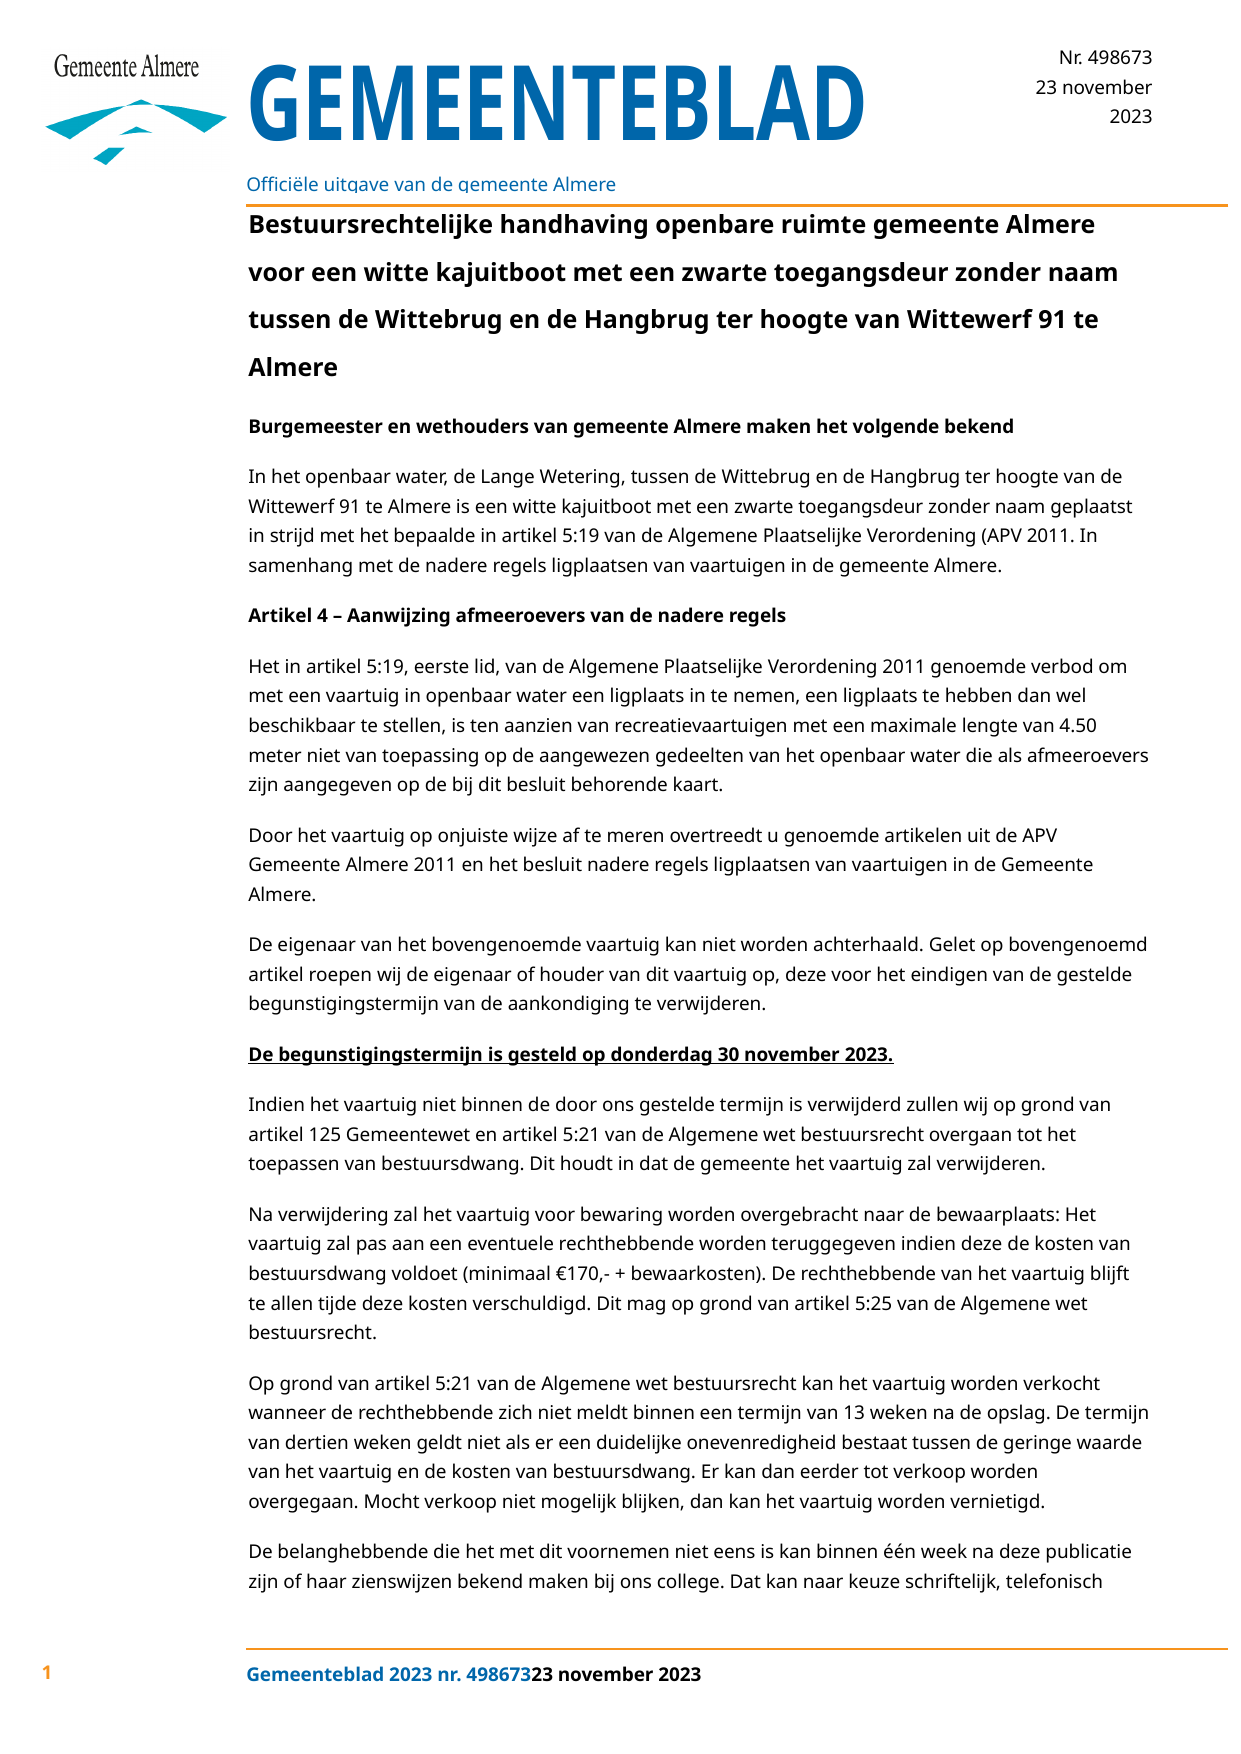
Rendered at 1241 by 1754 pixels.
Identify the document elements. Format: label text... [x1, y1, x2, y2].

text De begunstigingstermijn is gesteld op donderdag 30 november 2023. [248, 1041, 1152, 1067]
text Door het vaartuig op onjuiste wijze af te meren overtreedt u genoemde artikelen uit de APV Gemeente Almere 2011 en het besluit nadere regels ligplaatsen van vaartuigen in de Gemeente Almere. [248, 822, 1152, 907]
text Indien het vaartuig niet binnen de door ons gestelde termijn is verwijderd zullen wij op grond van artikel 125 Gemeentewet en artikel 5:21 van de Algemene wet bestuursrecht overgaan tot het toepassen van bestuursdwang. Dit houdt in dat de gemeente het vaartuig zal verwijderen. [248, 1091, 1152, 1176]
text Artikel 4 – Aanwijzing afmeeroevers van de nadere regels [248, 603, 1152, 628]
text In het openbaar water, de Lange Wetering, tussen de Wittebrug en de Hangbrug ter hoogte van de Wittewerf 91 te Almere is een witte kajuitboot met een zwarte toegangsdeur zonder naam geplaatst in strijd met het bepaalde in artikel 5:19 van de Algemene Plaatselijke Verordening (APV 2011. In samenhang met de nadere regels ligplaatsen van vaartuigen in de gemeente Almere. [248, 463, 1152, 578]
text Op grond van artikel 5:21 van de Algemene wet bestuursrecht kan het vaartuig worden verkocht wanneer de rechthebbende zich niet meldt binnen een termijn van 13 weken na de opslag. De termijn van dertien weken geldt niet als er een duidelijke onevenredigheid bestaat tussen de geringe waarde van het vaartuig en de kosten van bestuursdwang. Er kan dan eerder tot verkoop worden overgegaan. Mocht verkoop niet mogelijk blijken, dan kan het vaartuig worden vernietigd. [248, 1370, 1152, 1514]
text Na verwijdering zal het vaartuig voor bewaring worden overgebracht naar de bewaarplaats: Het vaartuig zal pas aan een eventuele rechthebbende worden teruggegeven indien deze de kosten van bestuursdwang voldoet (minimaal €170,- + bewaarkosten). De rechthebbende van het vaartuig blijft te allen tijde deze kosten verschuldigd. Dit mag op grond van artikel 5:25 van de Algemene wet bestuursrecht. [248, 1201, 1152, 1345]
text De belanghebbende die het met dit voornemen niet eens is kan binnen één week na deze publicatie zijn of haar zienswijzen bekend maken bij ons college. Dat kan naar keuze schriftelijk, telefonisch [248, 1538, 1152, 1594]
text Bestuursrechtelijke handhaving openbare ruimte gemeente Almere voor een witte kajuitboot met een zwarte toegangsdeur zonder naam tussen de Wittebrug en de Hangbrug ter hoogte van Wittewerf 91 te Almere [248, 207, 1152, 384]
text Het in artikel 5:19, eerste lid, van de Algemene Plaatselijke Verordening 2011 genoemde verbod om met een vaartuig in openbaar water een ligplaats in te nemen, een ligplaats te hebben dan wel beschikbaar te stellen, is ten aanzien van recreatievaartuigen met een maximale lengte van 4.50 meter niet van toepassing op de aangewezen gedeelten van het openbaar water die als afmeeroevers zijn aangegeven op de bij dit besluit behorende kaart. [248, 653, 1152, 797]
picture [41, 47, 231, 172]
text Burgemeester en wethouders van gemeente Almere maken het volgende bekend [248, 413, 1152, 439]
text De eigenaar van het bovengenoemde vaartuig kan niet worden achterhaald. Gelet op bovengenoemd artikel roepen wij de eigenaar of houder van dit vaartuig op, deze voor het eindigen van de gestelde begunstigingstermijn van de aankondiging te verwijderen. [248, 931, 1152, 1016]
